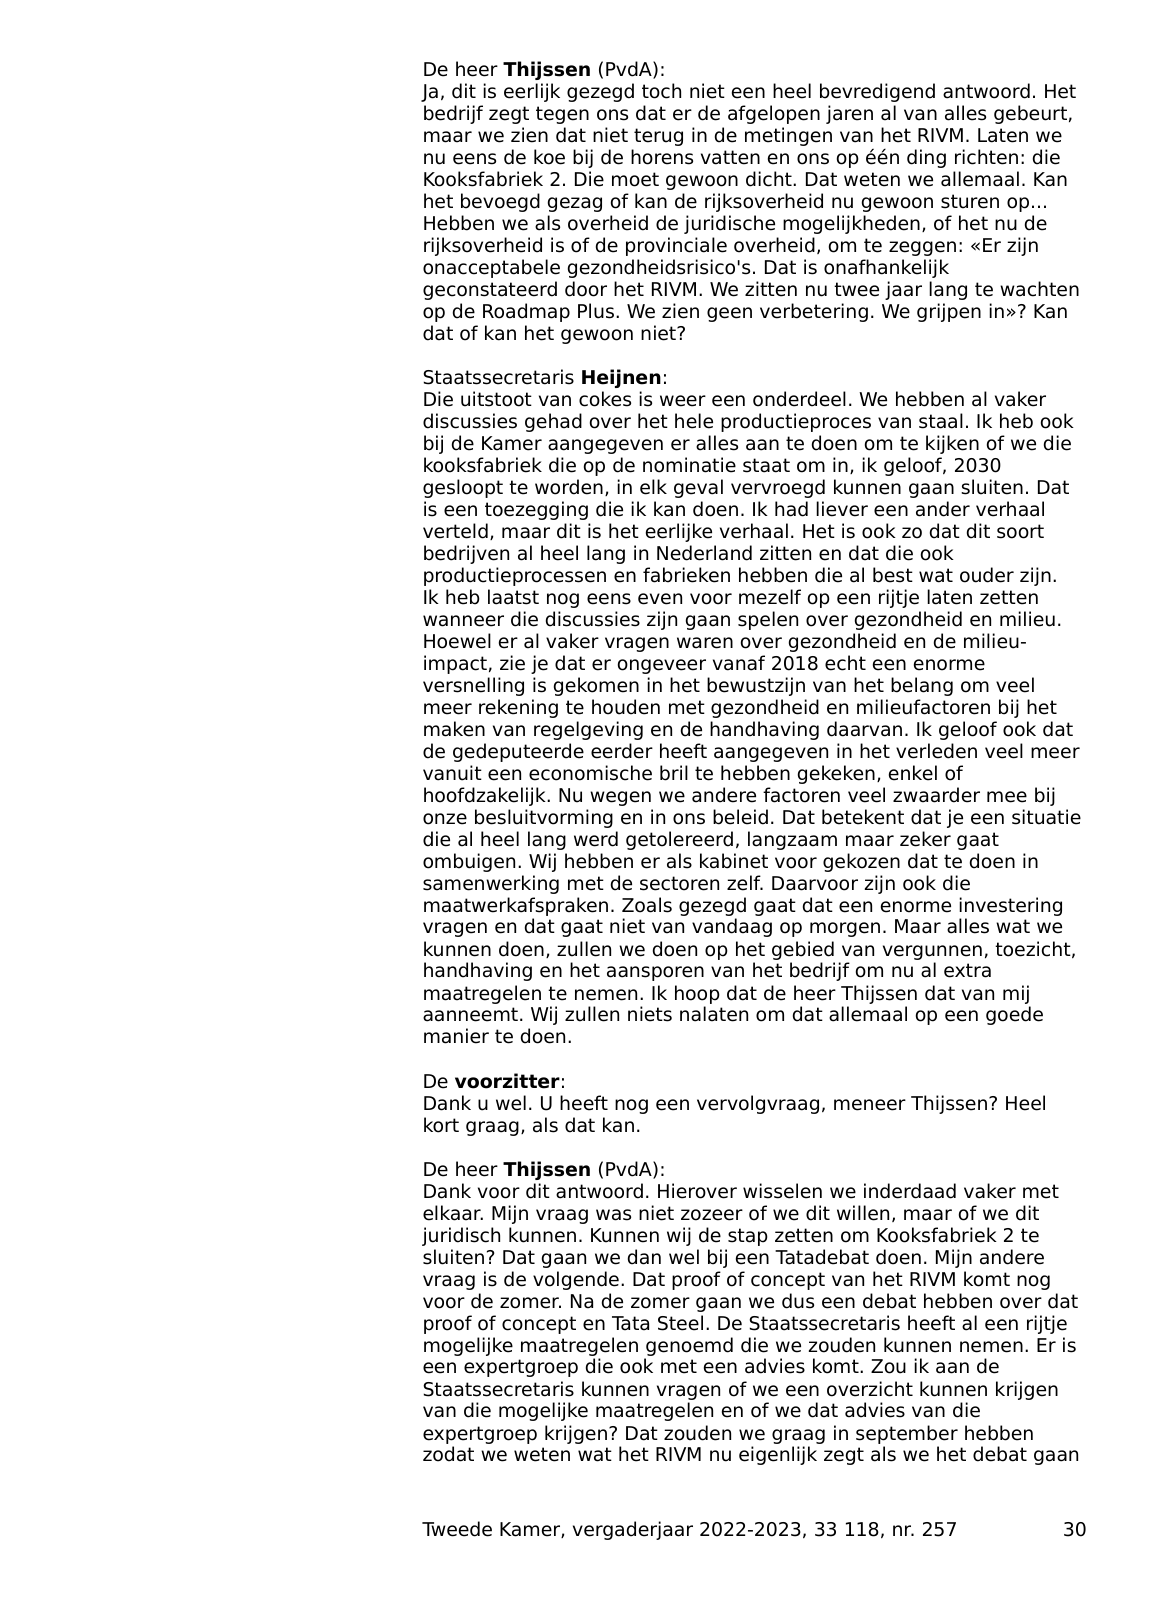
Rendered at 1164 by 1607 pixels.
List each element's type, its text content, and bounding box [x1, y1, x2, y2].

text Staatssecretaris Heijnen: [422, 367, 1087, 389]
text Ja, dit is eerlijk gezegd toch niet een heel bevredigend antwoord. Het bedrijf zegt tegen ons dat er de afgelopen jaren al van alles gebeurt, maar we zien dat niet terug in de metingen van het RIVM. Laten we nu eens de koe bij de horens vatten en ons op één ding richten: die Kooksfabriek 2. Die moet gewoon dicht. Dat weten we allemaal. Kan het bevoegd gezag of kan de rijksoverheid nu gewoon sturen op... Hebben we als overheid de juridische mogelijkheden, of het nu de rijksoverheid is of de provinciale overheid, om te zeggen: «Er zijn onacceptabele gezondheidsrisico's. Dat is onafhankelijk geconstateerd door het RIVM. We zitten nu twee jaar lang te wachten op de Roadmap Plus. We zien geen verbetering. We grijpen in»? Kan dat of kan het gewoon niet? [422, 81, 1087, 345]
text Ik heb laatst nog eens even voor mezelf op een rijtje laten zetten wanneer die discussies zijn gaan spelen over gezondheid en milieu. Hoewel er al vaker vragen waren over gezondheid en de milieu-impact, zie je dat er ongeveer vanaf 2018 echt een enorme versnelling is gekomen in het bewustzijn van het belang om veel meer rekening te houden met gezondheid en milieufactoren bij het maken van regelgeving en de handhaving daarvan. Ik geloof ook dat de gedeputeerde eerder heeft aangegeven in het verleden veel meer vanuit een economische bril te hebben gekeken, enkel of hoofdzakelijk. Nu wegen we andere factoren veel zwaarder mee bij onze besluitvorming en in ons beleid. Dat betekent dat je een situatie die al heel lang werd getolereerd, langzaam maar zeker gaat ombuigen. Wij hebben er als kabinet voor gekozen dat te doen in samenwerking met de sectoren zelf. Daarvoor zijn ook die maatwerkafspraken. Zoals gezegd gaat dat een enorme investering vragen en dat gaat niet van vandaag op morgen. Maar alles wat we kunnen doen, zullen we doen op het gebied van vergunnen, toezicht, handhaving en het aansporen van het bedrijf om nu al extra maatregelen te nemen. Ik hoop dat de heer Thijssen dat van mij aanneemt. Wij zullen niets nalaten om dat allemaal op een goede manier te doen. [422, 587, 1087, 1048]
text De voorzitter: [422, 1071, 1087, 1092]
text De heer Thijssen (PvdA): [422, 59, 1087, 81]
text Die uitstoot van cokes is weer een onderdeel. We hebben al vaker discussies gehad over het hele productieproces van staal. Ik heb ook bij de Kamer aangegeven er alles aan te doen om te kijken of we die kooksfabriek die op de nominatie staat om in, ik geloof, 2030 gesloopt te worden, in elk geval vervroegd kunnen gaan sluiten. Dat is een toezegging die ik kan doen. Ik had liever een ander verhaal verteld, maar dit is het eerlijke verhaal. Het is ook zo dat dit soort bedrijven al heel lang in Nederland zitten en dat die ook productieprocessen en fabrieken hebben die al best wat ouder zijn. [422, 389, 1087, 587]
text De heer Thijssen (PvdA): [422, 1159, 1087, 1181]
text Dank u wel. U heeft nog een vervolgvraag, meneer Thijssen? Heel kort graag, als dat kan. [422, 1092, 1087, 1136]
text Dank voor dit antwoord. Hierover wisselen we inderdaad vaker met elkaar. Mijn vraag was niet zozeer of we dit willen, maar of we dit juridisch kunnen. Kunnen wij de stap zetten om Kooksfabriek 2 te sluiten? Dat gaan we dan wel bij een Tatadebat doen. Mijn andere vraag is de volgende. Dat proof of concept van het RIVM komt nog voor de zomer. Na de zomer gaan we dus een debat hebben over dat proof of concept en Tata Steel. De Staatssecretaris heeft al een rijtje mogelijke maatregelen genoemd die we zouden kunnen nemen. Er is een expertgroep die ook met een advies komt. Zou ik aan de Staatssecretaris kunnen vragen of we een overzicht kunnen krijgen van die mogelijke maatregelen en of we dat advies van die expertgroep krijgen? Dat zouden we graag in september hebben zodat we weten wat het RIVM nu eigenlijk zegt als we het debat gaan [422, 1181, 1087, 1466]
